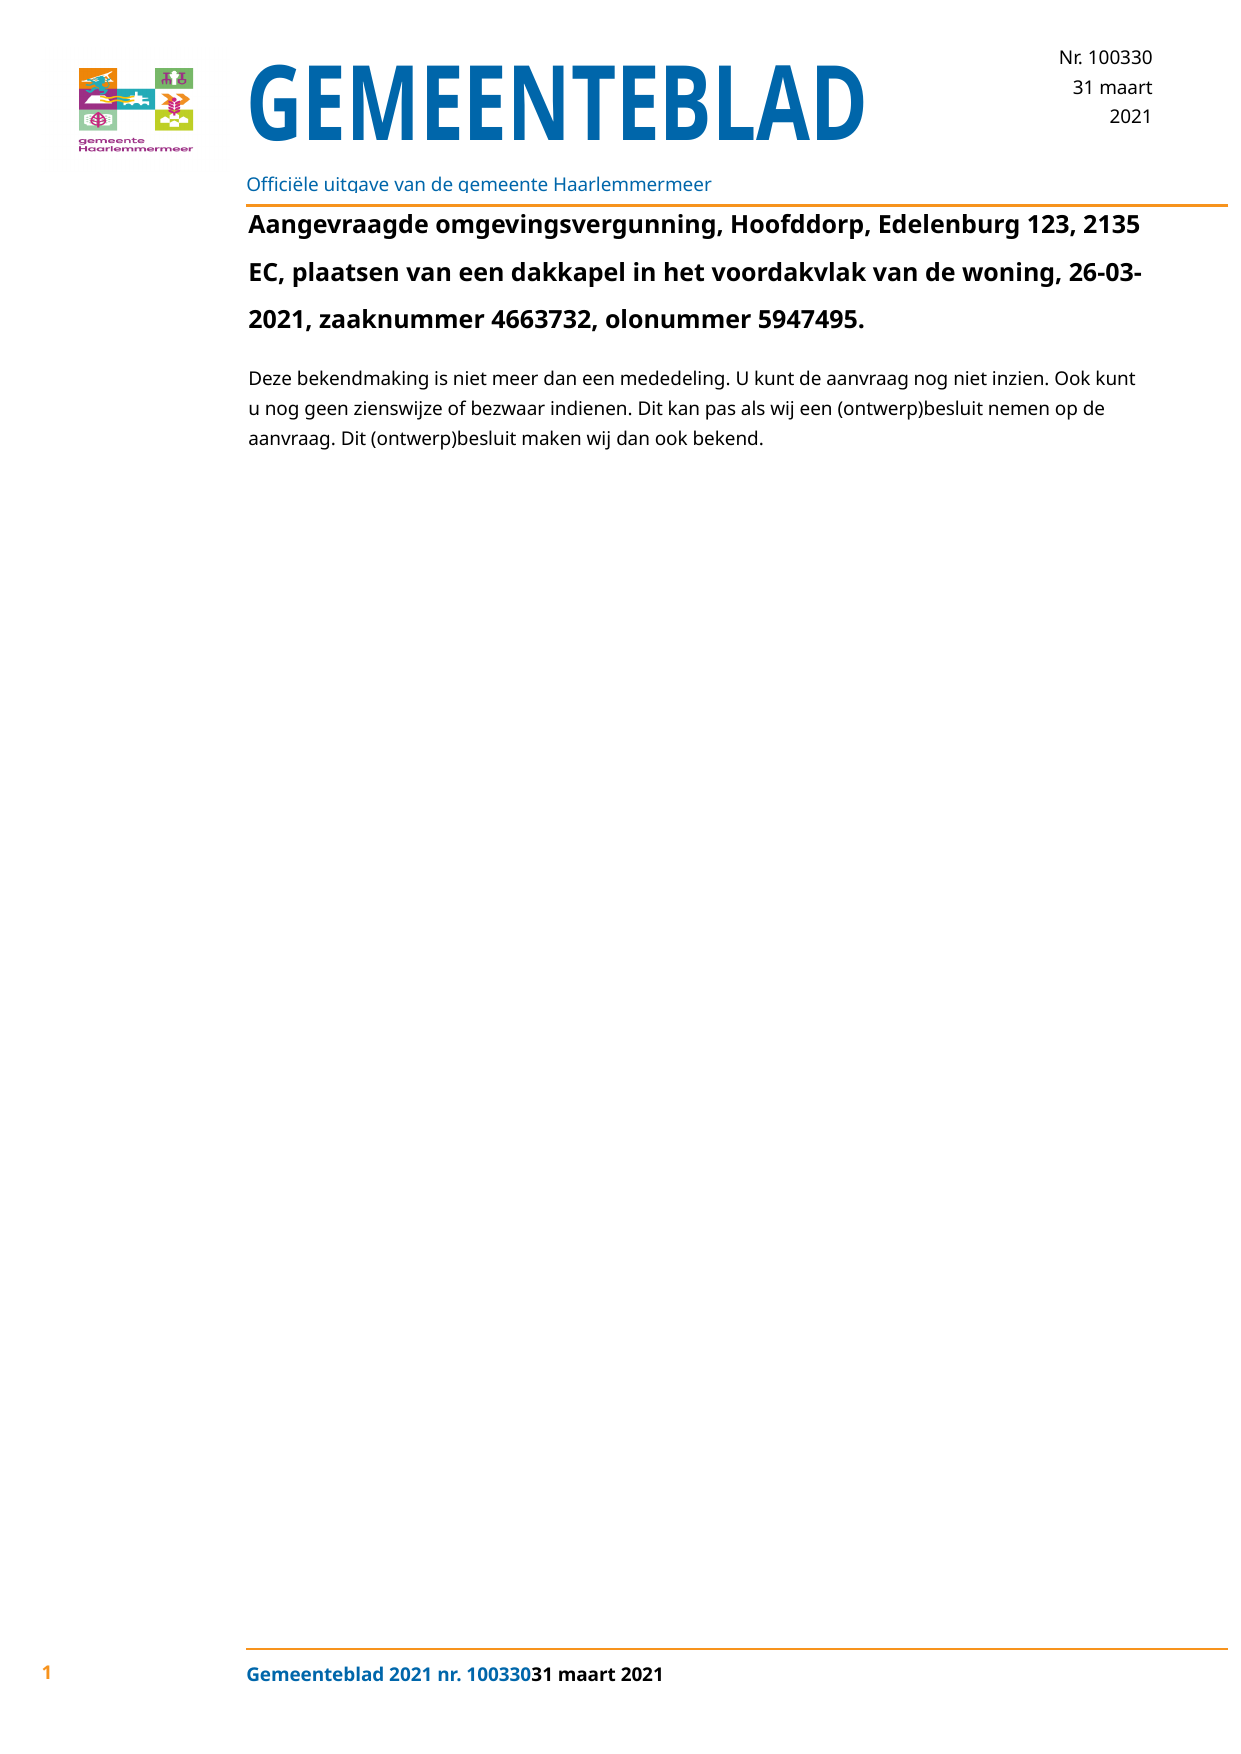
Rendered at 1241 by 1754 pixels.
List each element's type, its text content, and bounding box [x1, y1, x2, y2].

picture [41, 47, 231, 172]
text Aangevraagde omgevingsvergunning, Hoofddorp, Edelenburg 123, 2135 EC, plaatsen van een dakkapel in het voordakvlak van de woning, 26-03-2021, zaaknummer 4663732, olonummer 5947495. [248, 207, 1152, 336]
text Deze bekendmaking is niet meer dan een mededeling. U kunt de aanvraag nog niet inzien. Ook kunt u nog geen zienswijze of bezwaar indienen. Dit kan pas als wij een (ontwerp)besluit nemen op de aanvraag. Dit (ontwerp)besluit maken wij dan ook bekend. [248, 366, 1152, 450]
